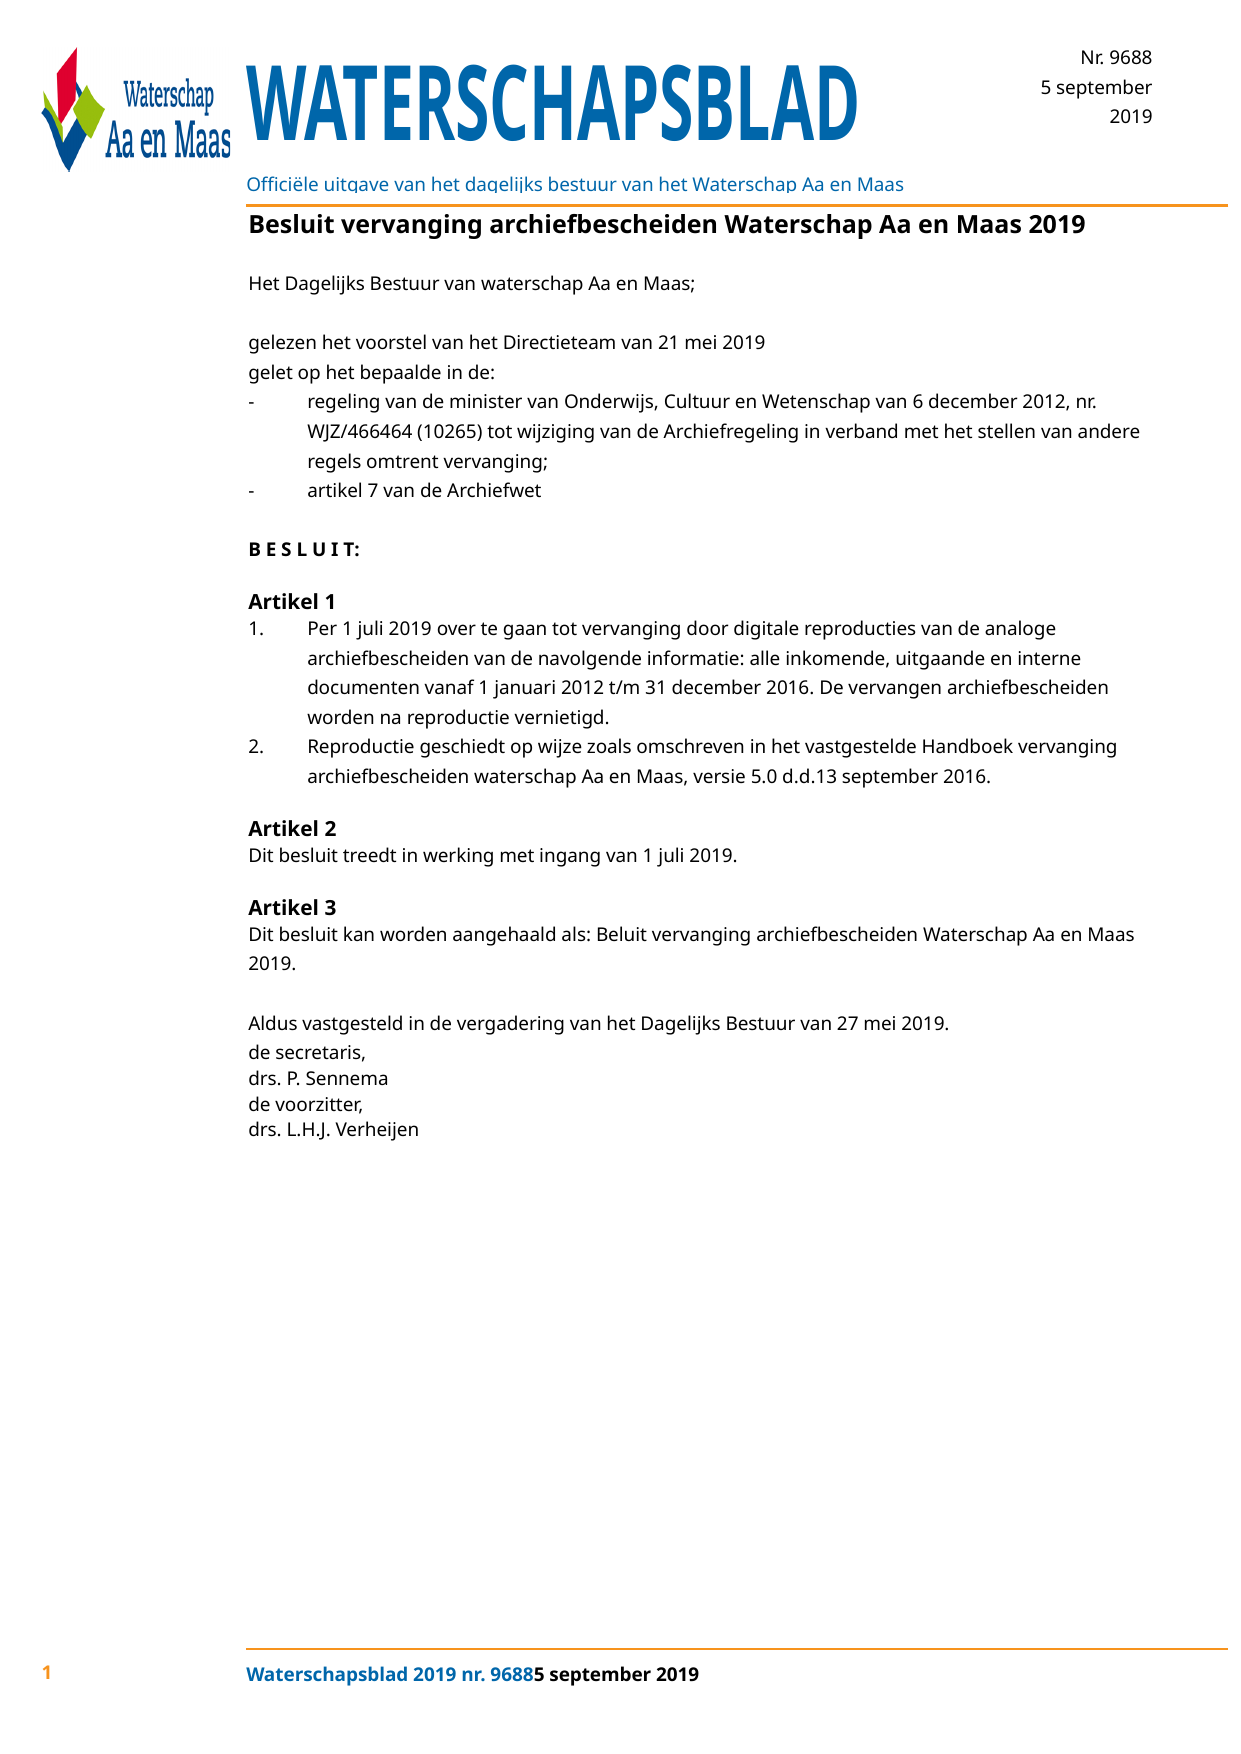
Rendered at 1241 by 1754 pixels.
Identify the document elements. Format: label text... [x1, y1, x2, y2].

text drs. L.H.J. Verheijen [248, 1117, 1152, 1142]
list Per 1 juli 2019 over te gaan tot vervanging door digitale reproducties van de analoge archiefbescheiden van de navolgende informatie: alle inkomende, uitgaande en interne documenten vanaf 1 januari 2012 t/m 31 december 2016. De vervangen archiefbescheiden worden na reproductie vernietigd. [248, 615, 1152, 730]
text de voorzitter, [248, 1091, 1152, 1117]
text Artikel 2 [248, 814, 1152, 842]
list artikel 7 van de Archiefwet [248, 477, 1152, 503]
text drs. P. Sennema [248, 1065, 1152, 1091]
text Artikel 3 [248, 893, 1152, 921]
text gelet op het bepaalde in de: [248, 359, 1152, 385]
text gelezen het voorstel van het Directieteam van 21 mei 2019 [248, 329, 1152, 355]
text Aldus vastgesteld in de vergadering van het Dagelijks Bestuur van 27 mei 2019. [248, 1010, 1152, 1036]
picture [41, 47, 231, 172]
text Dit besluit kan worden aangehaald als: Beluit vervanging archiefbescheiden Waterschap Aa en Maas 2019. [248, 921, 1152, 976]
text de secretaris, [248, 1039, 1152, 1065]
text Besluit vervanging archiefbescheiden Waterschap Aa en Maas 2019 [248, 207, 1152, 241]
text Dit besluit treedt in werking met ingang van 1 juli 2019. [248, 842, 1152, 868]
text Artikel 1 [248, 587, 1152, 615]
text B E S L U I T: [248, 537, 1152, 562]
text Het Dagelijks Bestuur van waterschap Aa en Maas; [248, 270, 1152, 296]
list Reproductie geschiedt op wijze zoals omschreven in het vastgestelde Handboek vervanging archiefbescheiden waterschap Aa en Maas, versie 5.0 d.d.13 september 2016. [248, 734, 1152, 789]
list regeling van de minister van Onderwijs, Cultuur en Wetenschap van 6 december 2012, nr. WJZ/466464 (10265) tot wijziging van de Archiefregeling in verband met het stellen van andere regels omtrent vervanging; [248, 389, 1152, 473]
